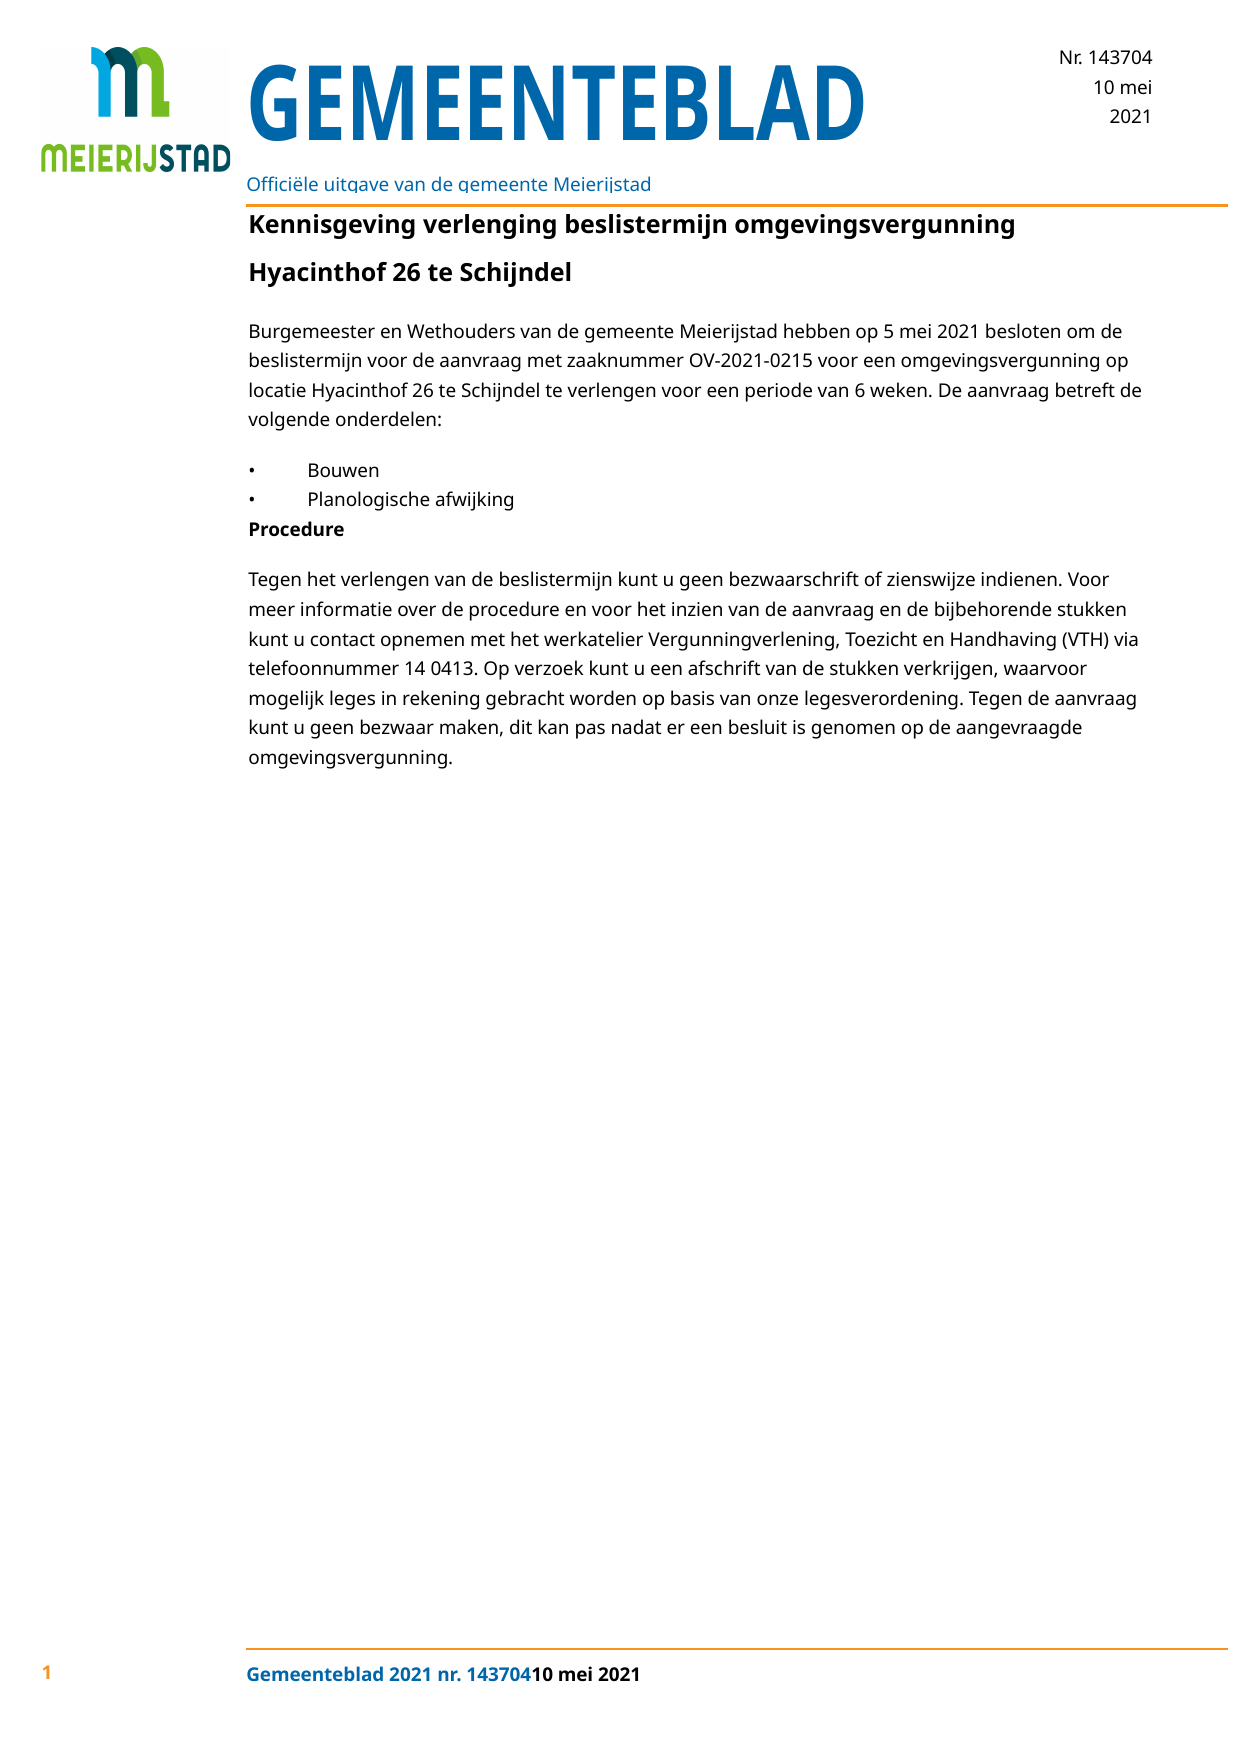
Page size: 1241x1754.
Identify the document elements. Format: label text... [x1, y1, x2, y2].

list Planologische afwijking [248, 487, 1152, 512]
text Procedure [248, 516, 1152, 542]
text Kennisgeving verlenging beslistermijn omgevingsvergunning Hyacinthof 26 te Schijndel [248, 207, 1152, 288]
picture [41, 47, 231, 172]
list Bouwen [248, 457, 1152, 483]
text Tegen het verlengen van de beslistermijn kunt u geen bezwaarschrift of zienswijze indienen. Voor meer informatie over de procedure en voor het inzien van de aanvraag en de bijbehorende stukken kunt u contact opnemen met het werkatelier Vergunningverlening, Toezicht en Handhaving (VTH) via telefoonnummer 14 0413. Op verzoek kunt u een afschrift van de stukken verkrijgen, waarvoor mogelijk leges in rekening gebracht worden op basis van onze legesverordening. Tegen de aanvraag kunt u geen bezwaar maken, dit kan pas nadat er een besluit is genomen op de aangevraagde omgevingsvergunning. [248, 567, 1152, 770]
text Burgemeester en Wethouders van de gemeente Meierijstad hebben op 5 mei 2021 besloten om de beslistermijn voor de aanvraag met zaaknummer OV-2021-0215 voor een omgevingsvergunning op locatie Hyacinthof 26 te Schijndel te verlengen voor een periode van 6 weken. De aanvraag betreft de volgende onderdelen: [248, 318, 1152, 432]
